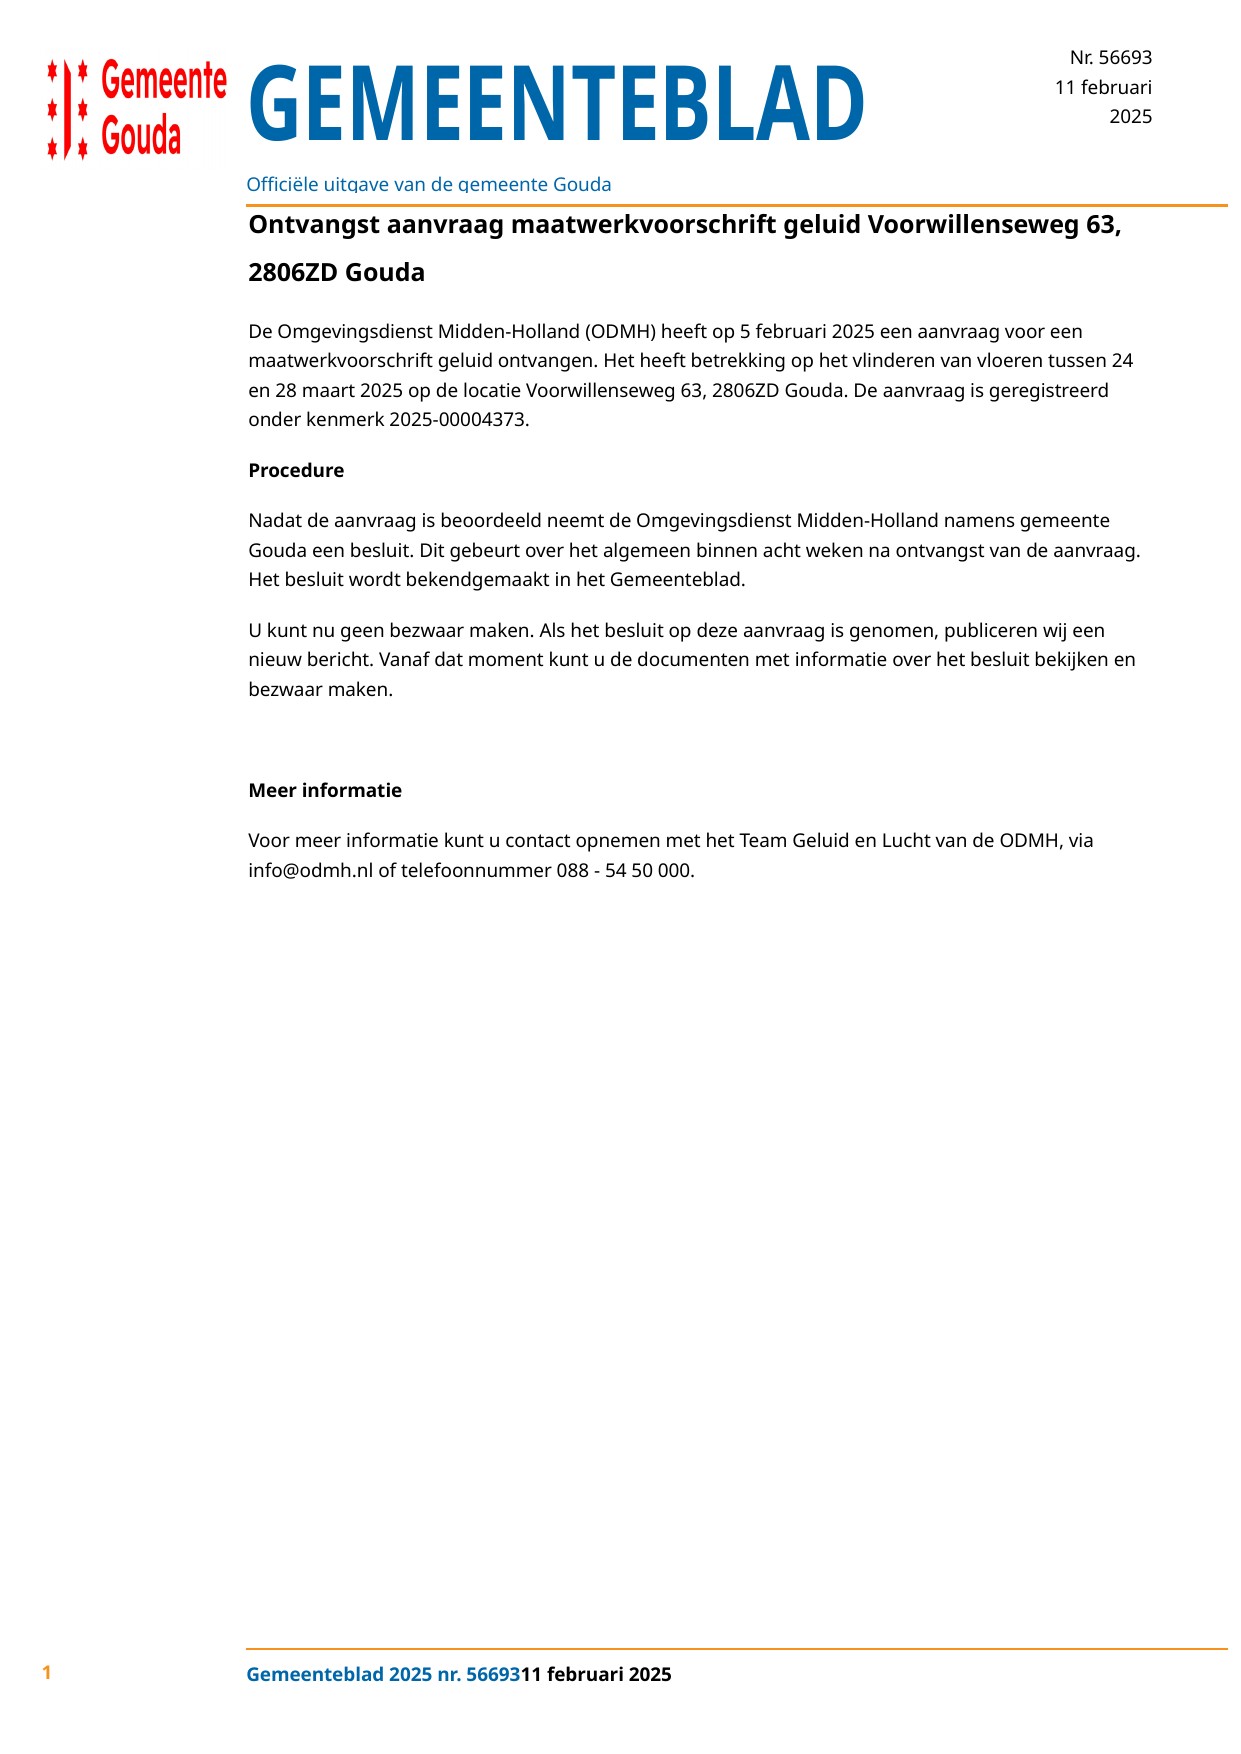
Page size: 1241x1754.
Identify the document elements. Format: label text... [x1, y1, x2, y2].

text Voor meer informatie kunt u contact opnemen met het Team Geluid en Lucht van de ODMH, via info@odmh.nl of telefoonnummer 088 - 54 50 000. [248, 827, 1152, 883]
picture [41, 47, 231, 172]
text U kunt nu geen bezwaar maken. Als het besluit op deze aanvraag is genomen, publiceren wij een nieuw bericht. Vanaf dat moment kunt u de documenten met informatie over het besluit bekijken en bezwaar maken. [248, 617, 1152, 702]
text Ontvangst aanvraag maatwerkvoorschrift geluid Voorwillenseweg 63, 2806ZD Gouda [248, 207, 1152, 288]
text Procedure [248, 457, 1152, 483]
text Nadat de aanvraag is beoordeeld neemt de Omgevingsdienst Midden-Holland namens gemeente Gouda een besluit. Dit gebeurt over het algemeen binnen acht weken na ontvangst van de aanvraag. Het besluit wordt bekendgemaakt in het Gemeenteblad. [248, 507, 1152, 592]
text Meer informatie [248, 777, 1152, 803]
text De Omgevingsdienst Midden-Holland (ODMH) heeft op 5 februari 2025 een aanvraag voor een maatwerkvoorschrift geluid ontvangen. Het heeft betrekking op het vlinderen van vloeren tussen 24 en 28 maart 2025 op de locatie Voorwillenseweg 63, 2806ZD Gouda. De aanvraag is geregistreerd onder kenmerk 2025-00004373. [248, 318, 1152, 432]
